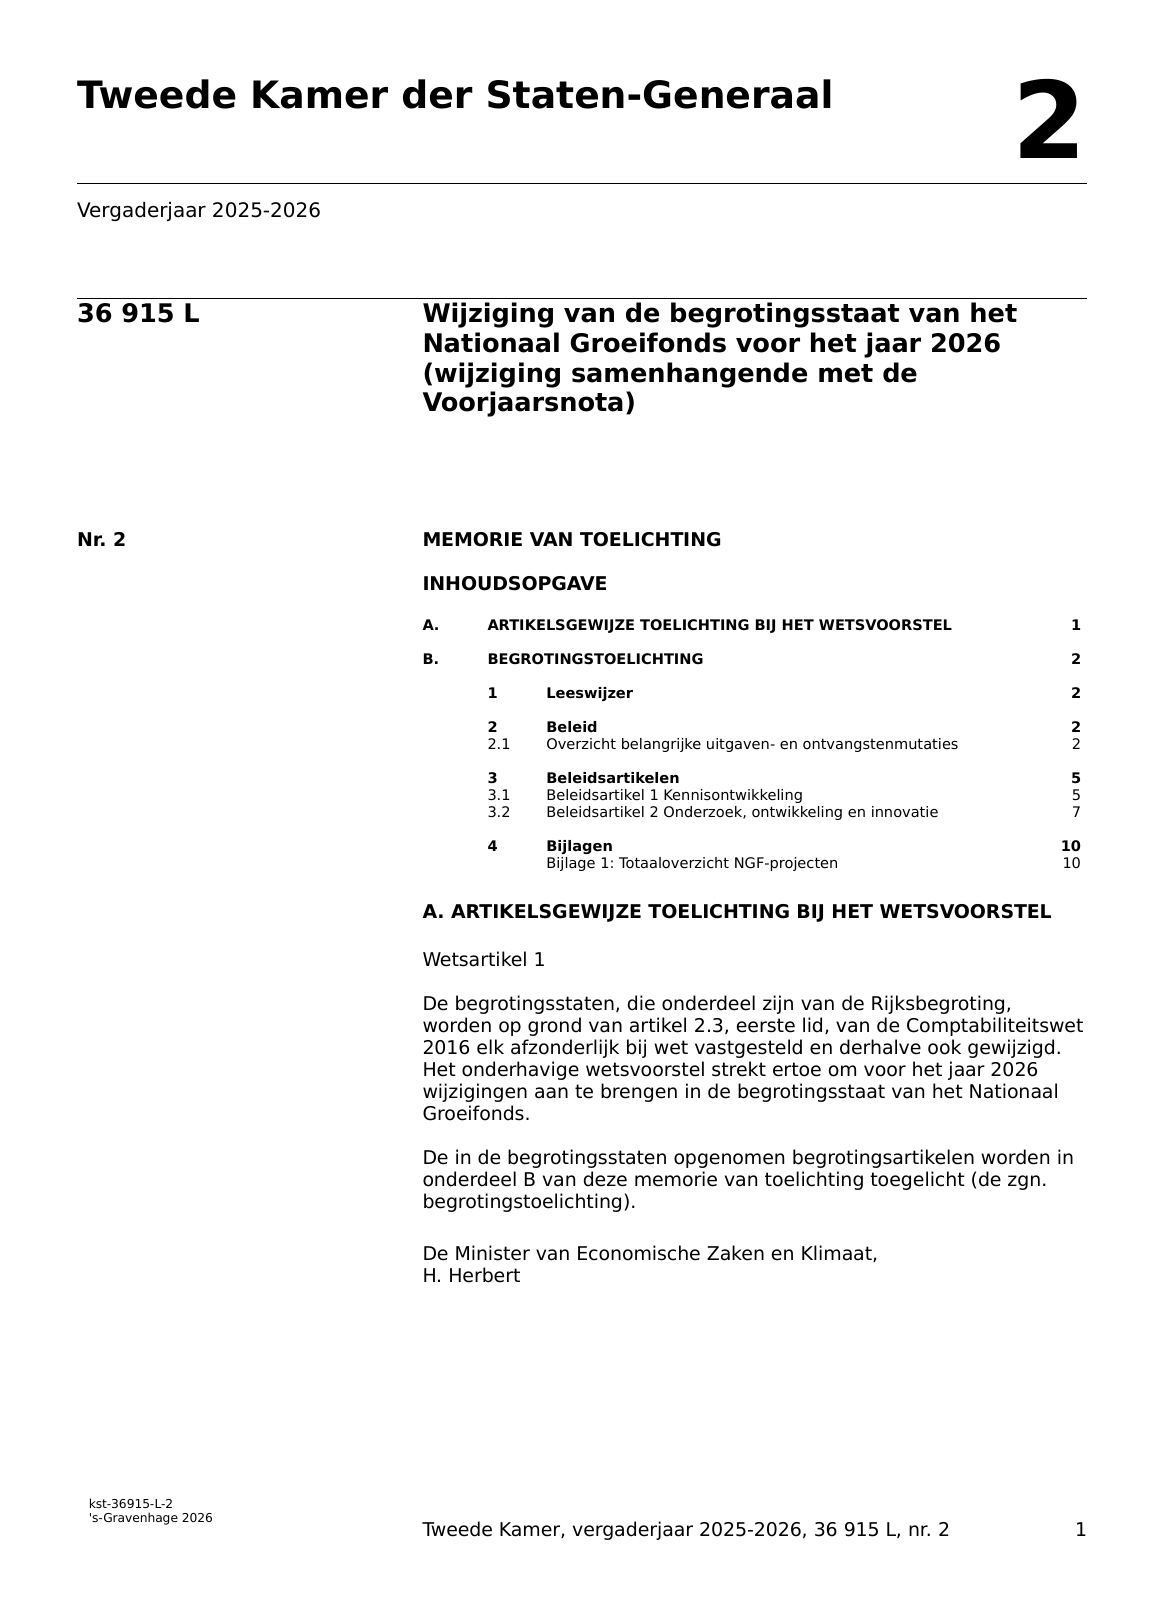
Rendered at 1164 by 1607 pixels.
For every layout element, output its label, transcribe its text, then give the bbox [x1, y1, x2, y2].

table_cell Bijlage 1: Totaaloverzicht NGF-projecten [540, 855, 1013, 871]
table_cell B. [422, 651, 481, 668]
table_cell [481, 634, 540, 651]
table_cell 10 [1013, 838, 1087, 854]
table_cell [481, 668, 540, 685]
table_cell 5 [1013, 770, 1087, 787]
table_cell 2 [1013, 651, 1087, 668]
table_cell [422, 855, 481, 871]
subtitle Wetsartikel 1 [422, 948, 1087, 970]
text De Minister van Economische Zaken en Klimaat, H. Herbert [422, 1243, 1087, 1287]
table_cell [481, 753, 540, 769]
table_cell [422, 719, 481, 736]
table_cell [422, 770, 481, 787]
table_cell 3.2 [481, 804, 540, 821]
table_cell [422, 838, 481, 854]
table_cell Bijlagen [540, 838, 1013, 854]
table_cell Leeswijzer [540, 685, 1013, 702]
table_header A. [422, 617, 481, 634]
table_cell Beleidsartikel 2 Onderzoek, ontwikkeling en innovatie [540, 804, 1013, 821]
table_cell [1013, 821, 1087, 837]
table_cell [1013, 668, 1087, 685]
table_cell [481, 702, 540, 719]
table_cell Overzicht belangrijke uitgaven- en ontvangstenmutaties [540, 736, 1013, 753]
table_cell 10 [1013, 855, 1087, 871]
table_cell [540, 668, 1013, 685]
table_cell 2.1 [481, 736, 540, 753]
subtitle Nr. 2 MEMORIE VAN TOELICHTING [77, 529, 1087, 551]
table_header Tweede Kamer der Staten-Generaal [77, 59, 886, 183]
table_cell 7 [1013, 804, 1087, 821]
table_cell [1013, 753, 1087, 769]
table_cell [422, 685, 481, 702]
table_cell 2 [481, 719, 540, 736]
subtitle A. ARTIKELSGEWIJZE TOELICHTING BIJ HET WETSVOORSTEL [422, 901, 1087, 923]
table_header 2 [886, 59, 1087, 183]
table_cell 2 [1013, 719, 1087, 736]
text De in de begrotingsstaten opgenomen begrotingsartikelen worden in onderdeel B van deze memorie van toelichting toegelicht (de zgn. begrotingstoelichting). [422, 1147, 1087, 1213]
table_cell [481, 821, 540, 837]
table_header 1 [1013, 617, 1087, 634]
table_cell [1013, 702, 1087, 719]
table_cell 2 [1013, 685, 1087, 702]
table_cell Beleidsartikel 1 Kennisontwikkeling [540, 787, 1013, 803]
table_cell 4 [481, 838, 540, 854]
table_cell [422, 634, 481, 651]
table_cell Beleidsartikelen [540, 770, 1013, 787]
table_cell Beleid [540, 719, 1013, 736]
table_cell [540, 821, 1013, 837]
subtitle INHOUDSOPGAVE [422, 573, 1087, 595]
table_cell [481, 855, 540, 871]
text kst-36915-L-2 [88, 1497, 323, 1511]
table_cell 3.1 [481, 787, 540, 803]
table_cell [422, 702, 481, 719]
table_cell [540, 753, 1013, 769]
subtitle 36 915 L Wijziging van de begrotingsstaat van het Nationaal Groeifonds voor het jaar 2026 (wijziging samenhangende met de Voorjaarsnota) [77, 299, 1087, 418]
text De begrotingsstaten, die onderdeel zijn van de Rijksbegroting, worden op grond van artikel 2.3, eerste lid, van de Comptabiliteitswet 2016 elk afzonderlijk bij wet vastgesteld en derhalve ook gewijzigd. Het onderhavige wetsvoorstel strekt ertoe om voor het jaar 2026 wijzigingen aan te brengen in de begrotingsstaat van het Nationaal Groeifonds. [422, 993, 1087, 1124]
table_cell 5 [1013, 787, 1087, 803]
table_cell 3 [481, 770, 540, 787]
table_header ARTIKELSGEWIJZE TOELICHTING BIJ HET WETSVOORSTEL [481, 617, 1013, 634]
text 's-Gravenhage 2026 [88, 1511, 323, 1525]
table_cell [422, 787, 481, 803]
table_cell [540, 702, 1013, 719]
table_cell Vergaderjaar 2025-2026 [77, 184, 1087, 298]
table_cell [422, 821, 481, 837]
table_cell 2 [1013, 736, 1087, 753]
table_cell [422, 668, 481, 685]
table_cell [540, 634, 1013, 651]
table_cell 1 [481, 685, 540, 702]
table_cell [1013, 634, 1087, 651]
table_cell BEGROTINGSTOELICHTING [481, 651, 1013, 668]
table_cell [422, 736, 481, 753]
table_cell [422, 753, 481, 769]
table_cell [422, 804, 481, 821]
